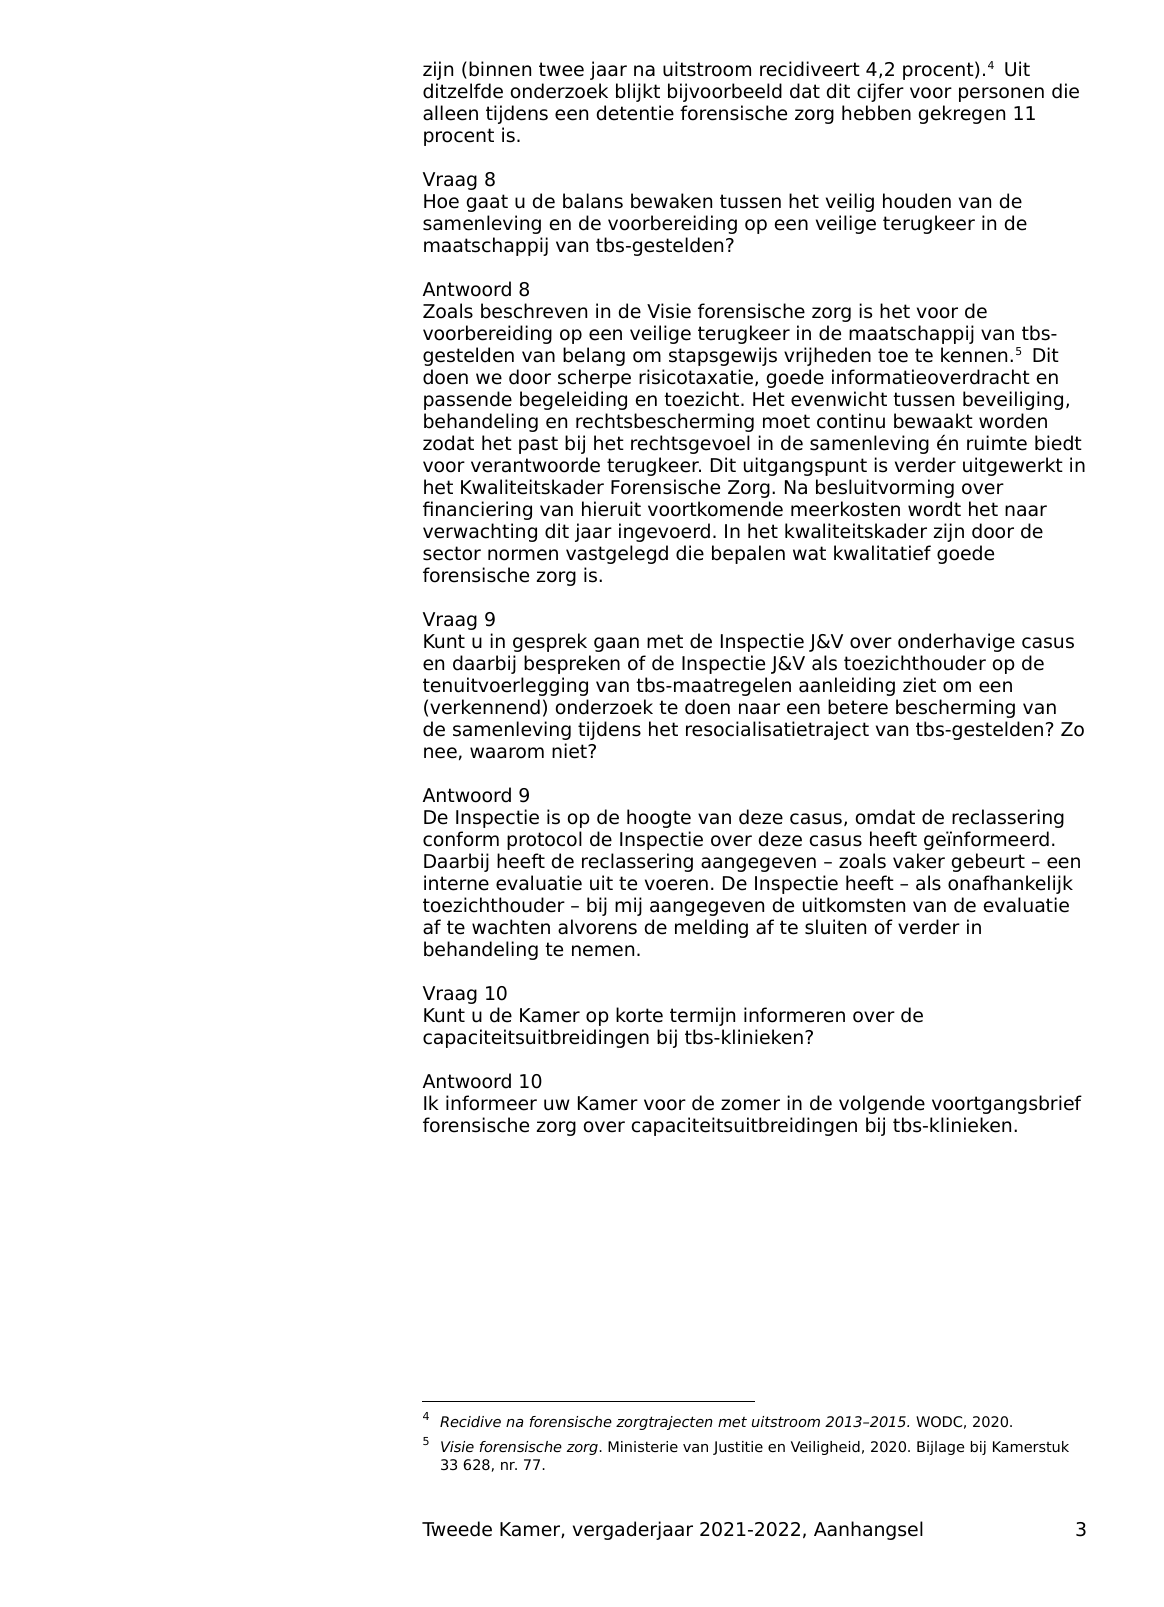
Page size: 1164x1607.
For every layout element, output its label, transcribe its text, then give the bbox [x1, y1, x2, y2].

text Zoals beschreven in de Visie forensische zorg is het voor de voorbereiding op een veilige terugkeer in de maatschappij van tbs-gestelden van belang om stapsgewijs vrijheden toe te kennen. Dit doen we door scherpe risicotaxatie, goede informatieoverdracht en passende begeleiding en toezicht. Het evenwicht tussen beveiliging, behandeling en rechtsbescherming moet continu bewaakt worden zodat het past bij het rechtsgevoel in de samenleving én ruimte biedt voor verantwoorde terugkeer. Dit uitgangspunt is verder uitgewerkt in het Kwaliteitskader Forensische Zorg. Na besluitvorming over financiering van hieruit voortkomende meerkosten wordt het naar verwachting dit jaar ingevoerd. In het kwaliteitskader zijn door de sector normen vastgelegd die bepalen wat kwalitatief goede forensische zorg is. [422, 301, 1087, 587]
text Antwoord 10 [422, 1071, 1087, 1093]
text Kunt u in gesprek gaan met de Inspectie J&V over onderhavige casus en daarbij bespreken of de Inspectie J&V als toezichthouder op de tenuitvoerlegging van tbs-maatregelen aanleiding ziet om een (verkennend) onderzoek te doen naar een betere bescherming van de samenleving tijdens het resocialisatietraject van tbs-gestelden? Zo nee, waarom niet? [422, 631, 1087, 763]
text Visie forensische zorg. Ministerie van Justitie en Veiligheid, 2020. Bijlage bij Kamerstuk 33 628, nr. 77. [422, 1435, 1087, 1474]
text Antwoord 9 [422, 785, 1087, 807]
text Recidive na forensische zorgtrajecten met uitstroom 2013–2015. WODC, 2020. [422, 1410, 1087, 1432]
text zijn (binnen twee jaar na uitstroom recidiveert 4,2 procent). Uit ditzelfde onderzoek blijkt bijvoorbeeld dat dit cijfer voor personen die alleen tijdens een detentie forensische zorg hebben gekregen 11 procent is. [422, 59, 1087, 147]
text Ik informeer uw Kamer voor de zomer in de volgende voortgangsbrief forensische zorg over capaciteitsuitbreidingen bij tbs-klinieken. [422, 1093, 1087, 1137]
text Vraag 10 [422, 983, 1087, 1005]
text Kunt u de Kamer op korte termijn informeren over de capaciteitsuitbreidingen bij tbs-klinieken? [422, 1005, 1087, 1049]
text Hoe gaat u de balans bewaken tussen het veilig houden van de samenleving en de voorbereiding op een veilige terugkeer in de maatschappij van tbs-gestelden? [422, 191, 1087, 257]
text De Inspectie is op de hoogte van deze casus, omdat de reclassering conform protocol de Inspectie over deze casus heeft geïnformeerd. Daarbij heeft de reclassering aangegeven – zoals vaker gebeurt – een interne evaluatie uit te voeren. De Inspectie heeft – als onafhankelijk toezichthouder – bij mij aangegeven de uitkomsten van de evaluatie af te wachten alvorens de melding af te sluiten of verder in behandeling te nemen. [422, 807, 1087, 961]
text Vraag 9 [422, 609, 1087, 631]
text Antwoord 8 [422, 279, 1087, 301]
text Vraag 8 [422, 169, 1087, 191]
